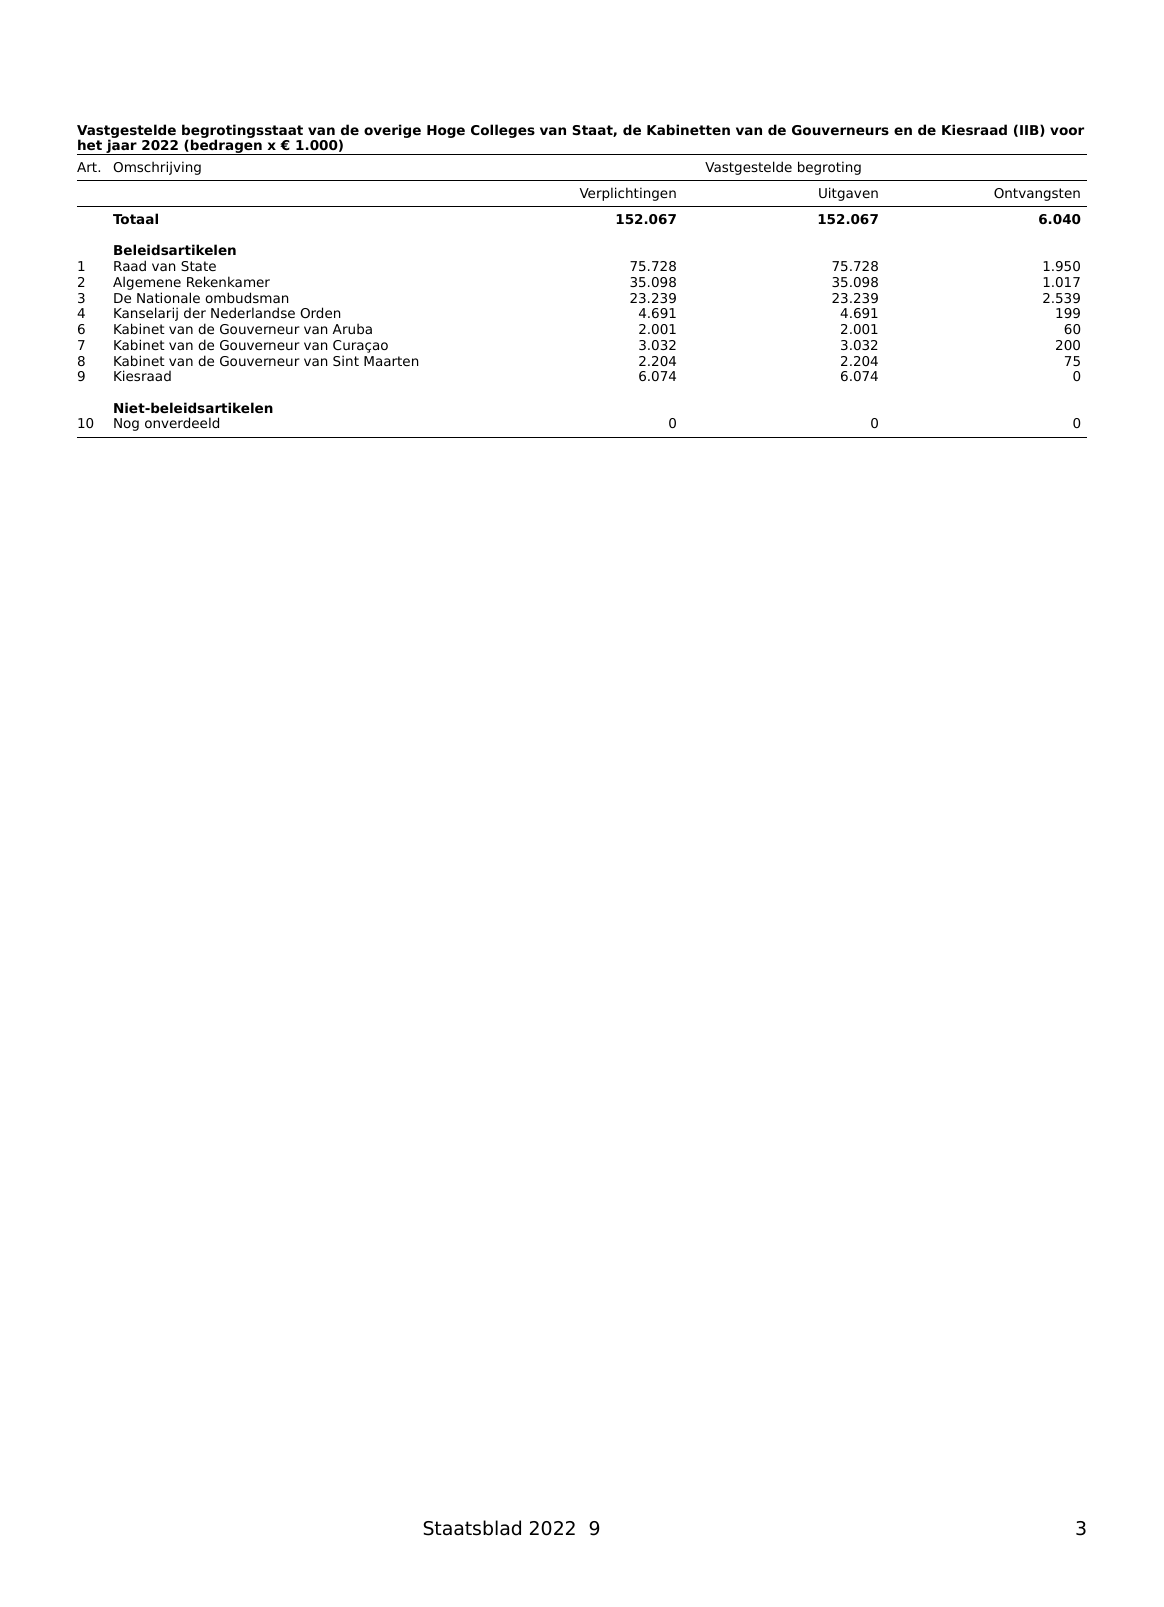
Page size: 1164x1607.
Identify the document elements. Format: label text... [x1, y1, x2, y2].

table_cell 3 [77, 290, 107, 306]
table_cell [683, 228, 884, 243]
table_cell 9 [77, 369, 107, 385]
table_cell [107, 228, 481, 243]
table_cell 23.239 [683, 290, 884, 306]
table_cell [885, 228, 1087, 243]
table_cell 4 [77, 306, 107, 322]
table_cell Vastgestelde begroting [481, 155, 1087, 180]
table_cell Art. [77, 155, 107, 180]
table_cell [77, 385, 107, 401]
table_cell 35.098 [683, 275, 884, 290]
table_cell [481, 385, 683, 401]
table_cell 10 [77, 416, 107, 437]
table_cell 75.728 [683, 259, 884, 275]
table_cell Beleidsartikelen [107, 243, 481, 259]
table_cell [885, 243, 1087, 259]
table_cell 199 [885, 306, 1087, 322]
table_cell [481, 243, 683, 259]
table_cell [77, 401, 107, 416]
table_cell Raad van State [107, 259, 481, 275]
table_cell Kabinet van de Gouverneur van Aruba [107, 322, 481, 338]
table_cell 7 [77, 338, 107, 353]
table_cell 0 [885, 369, 1087, 385]
table_cell 2 [77, 275, 107, 290]
table_cell 200 [885, 338, 1087, 353]
table_cell Kanselarij der Nederlandse Orden [107, 306, 481, 322]
table_cell 1.950 [885, 259, 1087, 275]
table_cell 4.691 [683, 306, 884, 322]
table_header Vastgestelde begrotingsstaat van de overige Hoge Colleges van Staat, de Kabinetten van de Gouverneurs en de Kiesraad (IIB) voor het jaar 2022 (bedragen x € 1.000) [77, 122, 1087, 154]
table_cell Nog onverdeeld [107, 416, 481, 437]
table_cell Omschrijving [107, 155, 481, 180]
table_cell 6.074 [683, 369, 884, 385]
table_cell Verplichtingen [481, 181, 683, 206]
table_cell 152.067 [481, 207, 683, 227]
table_cell [77, 207, 107, 227]
table_cell 1 [77, 259, 107, 275]
table_cell [481, 228, 683, 243]
table_cell 75 [885, 353, 1087, 369]
table_cell 4.691 [481, 306, 683, 322]
table_cell [683, 401, 884, 416]
table_cell 6 [77, 322, 107, 338]
table_cell [77, 181, 107, 206]
table_cell Kiesraad [107, 369, 481, 385]
table_cell 152.067 [683, 207, 884, 227]
table_cell Totaal [107, 207, 481, 227]
table_cell Kabinet van de Gouverneur van Curaçao [107, 338, 481, 353]
table_cell 0 [683, 416, 884, 437]
table_cell Kabinet van de Gouverneur van Sint Maarten [107, 353, 481, 369]
table_cell 2.204 [481, 353, 683, 369]
table_cell Niet-beleidsartikelen [107, 401, 481, 416]
table_cell 6.074 [481, 369, 683, 385]
table_cell [683, 385, 884, 401]
table_cell 0 [481, 416, 683, 437]
table_cell [107, 181, 481, 206]
table_cell 23.239 [481, 290, 683, 306]
table_cell 8 [77, 353, 107, 369]
table_cell [885, 401, 1087, 416]
table_cell [885, 385, 1087, 401]
table_cell 2.001 [683, 322, 884, 338]
table_cell 1.017 [885, 275, 1087, 290]
table_cell Algemene Rekenkamer [107, 275, 481, 290]
table_cell 2.539 [885, 290, 1087, 306]
table_cell De Nationale ombudsman [107, 290, 481, 306]
table_cell [77, 243, 107, 259]
table_cell [683, 243, 884, 259]
table_cell 35.098 [481, 275, 683, 290]
table_cell [481, 401, 683, 416]
table_cell [77, 228, 107, 243]
table_cell 0 [885, 416, 1087, 437]
table_cell Ontvangsten [885, 181, 1087, 206]
table_cell 75.728 [481, 259, 683, 275]
table_cell 60 [885, 322, 1087, 338]
table_cell Uitgaven [683, 181, 884, 206]
table_cell 3.032 [683, 338, 884, 353]
table_cell 3.032 [481, 338, 683, 353]
table_cell [107, 385, 481, 401]
table_cell 2.001 [481, 322, 683, 338]
table_cell 6.040 [885, 207, 1087, 227]
table_cell 2.204 [683, 353, 884, 369]
